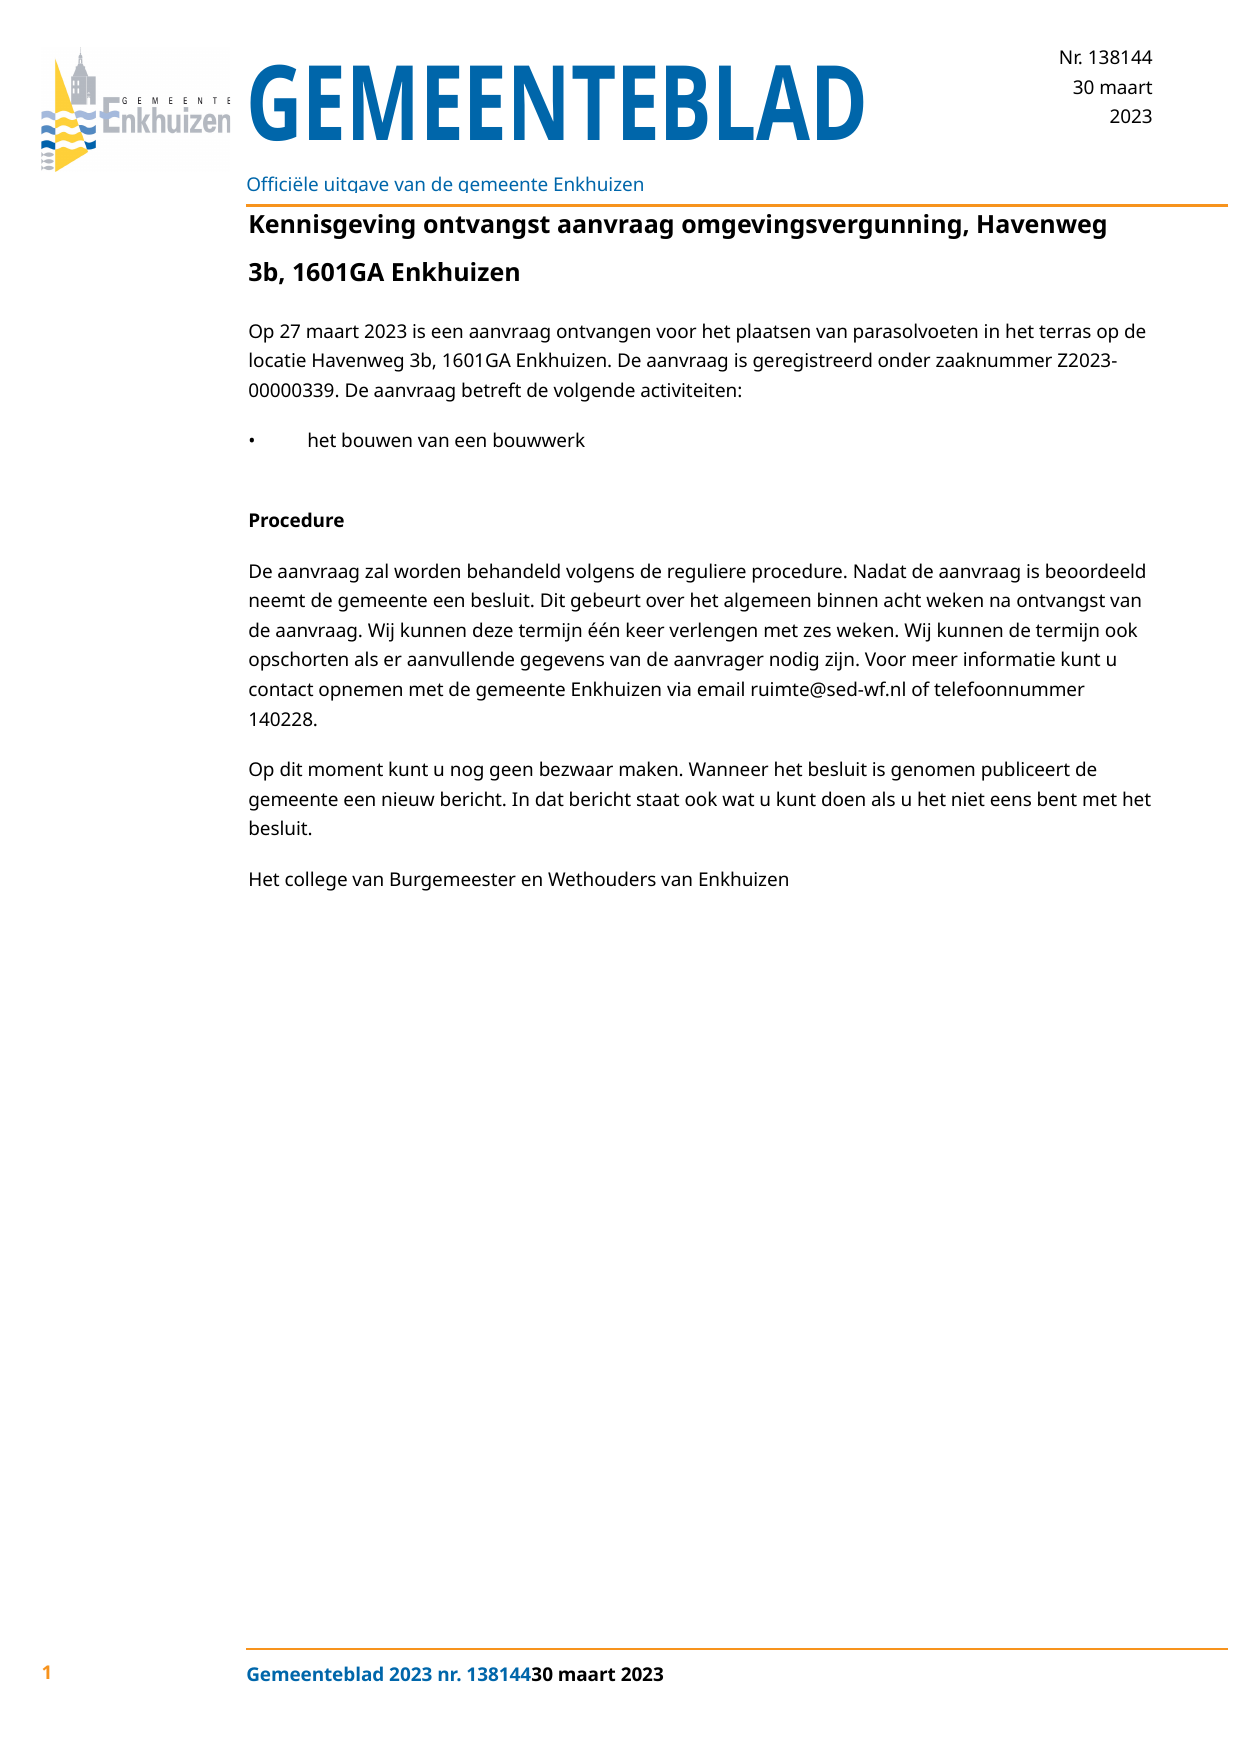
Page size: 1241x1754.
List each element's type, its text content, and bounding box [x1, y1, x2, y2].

text Op 27 maart 2023 is een aanvraag ontvangen voor het plaatsen van parasolvoeten in het terras op de locatie Havenweg 3b, 1601GA Enkhuizen. De aanvraag is geregistreerd onder zaaknummer Z2023-00000339. De aanvraag betreft de volgende activiteiten: [248, 318, 1152, 403]
text Op dit moment kunt u nog geen bezwaar maken. Wanneer het besluit is genomen publiceert de gemeente een nieuw bericht. In dat bericht staat ook wat u kunt doen als u het niet eens bent met het besluit. [248, 756, 1152, 841]
text Het college van Burgemeester en Wethouders van Enkhuizen [248, 866, 1152, 892]
picture [41, 47, 231, 172]
text Procedure [248, 507, 1152, 533]
text Kennisgeving ontvangst aanvraag omgevingsvergunning, Havenweg 3b, 1601GA Enkhuizen [248, 207, 1152, 288]
text De aanvraag zal worden behandeld volgens de reguliere procedure. Nadat de aanvraag is beoordeeld neemt de gemeente een besluit. Dit gebeurt over het algemeen binnen acht weken na ontvangst van de aanvraag. Wij kunnen deze termijn één keer verlengen met zes weken. Wij kunnen de termijn ook opschorten als er aanvullende gegevens van de aanvrager nodig zijn. Voor meer informatie kunt u contact opnemen met de gemeente Enkhuizen via email ruimte@sed-wf.nl of telefoonnummer 140228. [248, 558, 1152, 732]
list het bouwen van een bouwwerk [248, 427, 1152, 453]
